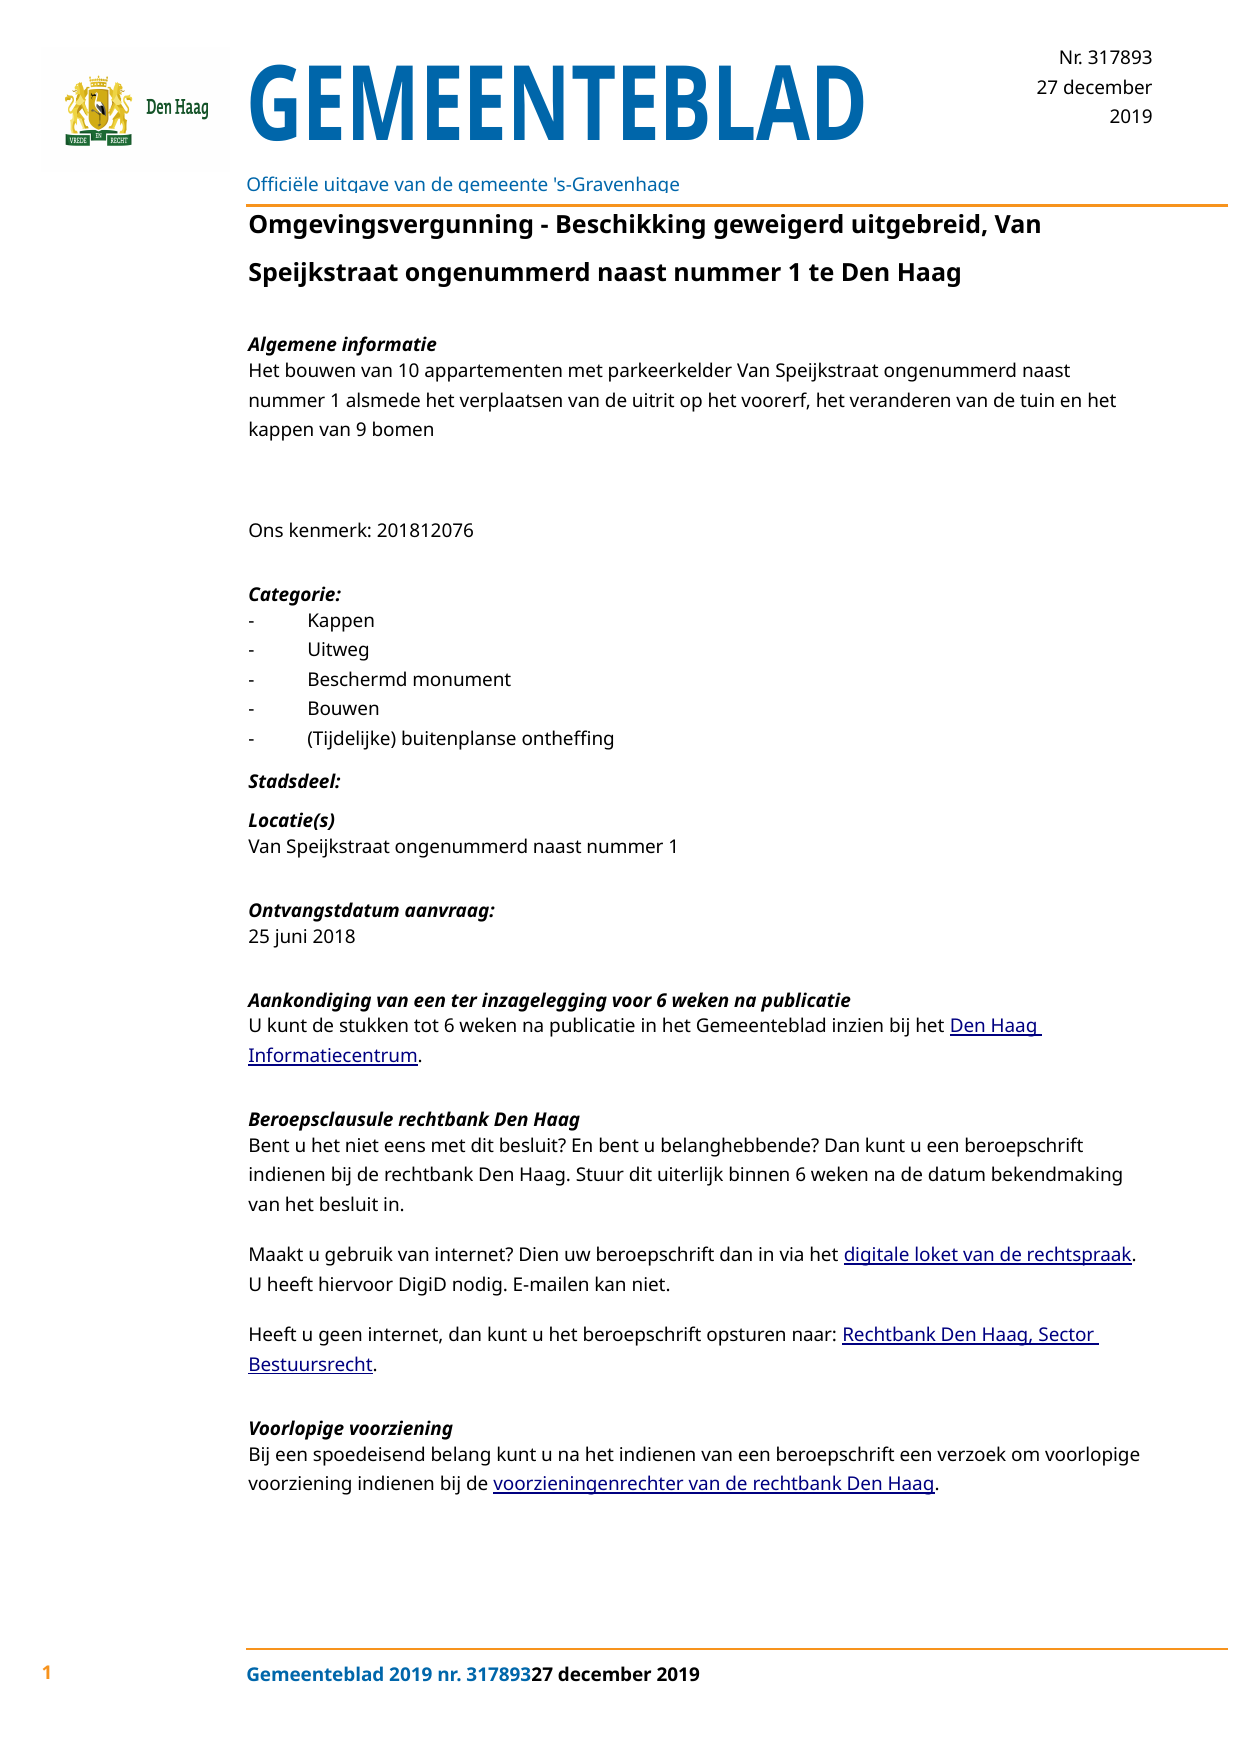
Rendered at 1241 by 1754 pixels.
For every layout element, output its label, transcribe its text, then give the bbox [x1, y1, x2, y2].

list Uitweg [248, 636, 1152, 662]
text Algemene informatie [248, 331, 1152, 357]
text U kunt de stukken tot 6 weken na publicatie in het Gemeenteblad inzien bij het Den Haag Informatiecentrum. [248, 1013, 1152, 1068]
picture [41, 47, 231, 172]
list (Tijdelijke) buitenplanse ontheffing [248, 725, 1152, 751]
list Bouwen [248, 696, 1152, 721]
text Voorlopige voorziening [248, 1415, 1152, 1441]
text Locatie(s) [248, 808, 1152, 833]
text Maakt u gebruik van internet? Dien uw beroepschrift dan in via het digitale loket van de rechtspraak. U heeft hiervoor DigiD nodig. E-mailen kan niet. [248, 1242, 1152, 1297]
list Beschermd monument [248, 666, 1152, 692]
text Omgevingsvergunning - Beschikking geweigerd uitgebreid, Van Speijkstraat ongenummerd naast nummer 1 te Den Haag [248, 207, 1152, 288]
text Heeft u geen internet, dan kunt u het beroepschrift opsturen naar: Rechtbank Den Haag, Sector Bestuursrecht. [248, 1322, 1152, 1377]
text 25 juni 2018 [248, 923, 1152, 949]
text Categorie: [248, 581, 1152, 607]
text Beroepsclausule rechtbank Den Haag [248, 1106, 1152, 1132]
text Bent u het niet eens met dit besluit? En bent u belanghebbende? Dan kunt u een beroepschrift indienen bij de rechtbank Den Haag. Stuur dit uiterlijk binnen 6 weken na de datum bekendmaking van het besluit in. [248, 1132, 1152, 1217]
text Bij een spoedeisend belang kunt u na het indienen van een beroepschrift een verzoek om voorlopige voorziening indienen bij de voorzieningenrechter van de rechtbank Den Haag. [248, 1441, 1152, 1496]
text Aankondiging van een ter inzagelegging voor 6 weken na publicatie [248, 987, 1152, 1013]
list Kappen [248, 607, 1152, 633]
text Stadsdeel: [248, 768, 1152, 794]
text Ons kenmerk: 201812076 [248, 517, 1152, 543]
text Het bouwen van 10 appartementen met parkeerkelder Van Speijkstraat ongenummerd naast nummer 1 alsmede het verplaatsen van de uitrit op het voorerf, het veranderen van de tuin en het kappen van 9 bomen [248, 357, 1152, 442]
text Van Speijkstraat ongenummerd naast nummer 1 [248, 833, 1152, 859]
text Ontvangstdatum aanvraag: [248, 897, 1152, 923]
